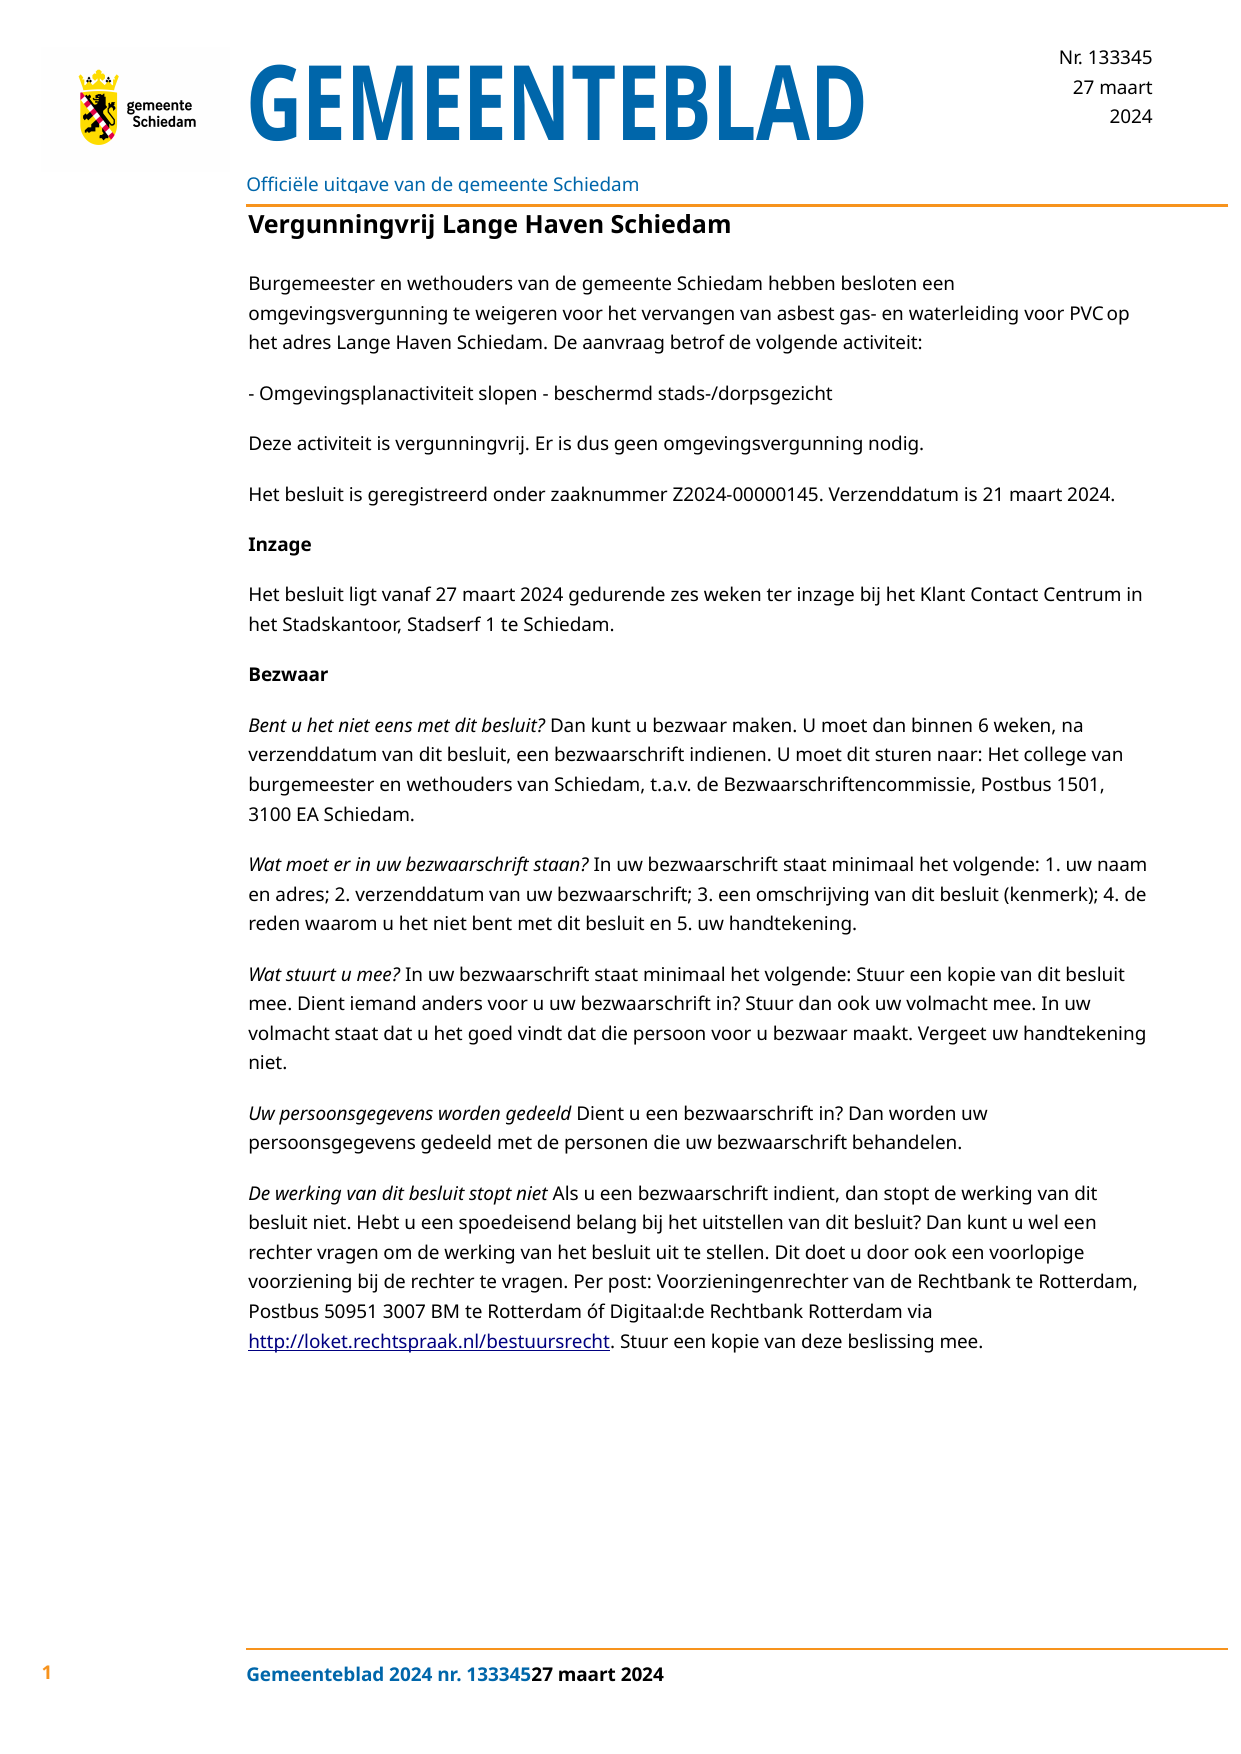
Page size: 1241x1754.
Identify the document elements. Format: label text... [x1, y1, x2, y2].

text - Omgevingsplanactiviteit slopen - beschermd stads-/dorpsgezicht [248, 380, 1152, 406]
text Bent u het niet eens met dit besluit? Dan kunt u bezwaar maken. U moet dan binnen 6 weken, na verzenddatum van dit besluit, een bezwaarschrift indienen. U moet dit sturen naar: Het college van burgemeester en wethouders van Schiedam, t.a.v. de Bezwaarschriftencommissie, Postbus 1501, 3100 EA Schiedam. [248, 712, 1152, 826]
picture [41, 47, 231, 172]
text Bezwaar [248, 662, 1152, 687]
text De werking van dit besluit stopt niet Als u een bezwaarschrift indient, dan stopt de werking van dit besluit niet. Hebt u een spoedeisend belang bij het uitstellen van dit besluit? Dan kunt u wel een rechter vragen om de werking van het besluit uit te stellen. Dit doet u door ook een voorlopige voorziening bij de rechter te vragen. Per post: Voorzieningenrechter van de Rechtbank te Rotterdam, Postbus 50951 3007 BM te Rotterdam óf Digitaal:de Rechtbank Rotterdam via http://loket.rechtspraak.nl/bestuursrecht. Stuur een kopie van deze beslissing mee. [248, 1180, 1152, 1353]
text Inzage [248, 531, 1152, 557]
text Wat stuurt u mee? In uw bezwaarschrift staat minimaal het volgende: Stuur een kopie van dit besluit mee. Dient iemand anders voor u uw bezwaarschrift in? Stuur dan ook uw volmacht mee. In uw volmacht staat dat u het goed vindt dat die persoon voor u bezwaar maakt. Vergeet uw handtekening niet. [248, 961, 1152, 1075]
text Vergunningvrij Lange Haven Schiedam [248, 207, 1152, 241]
text Het besluit ligt vanaf 27 maart 2024 gedurende zes weken ter inzage bij het Klant Contact Centrum in het Stadskantoor, Stadserf 1 te Schiedam. [248, 582, 1152, 637]
text Het besluit is geregistreerd onder zaaknummer Z2024-00000145. Verzenddatum is 21 maart 2024. [248, 481, 1152, 506]
text Uw persoonsgegevens worden gedeeld Dient u een bezwaarschrift in? Dan worden uw persoonsgegevens gedeeld met de personen die uw bezwaarschrift behandelen. [248, 1100, 1152, 1155]
text Wat moet er in uw bezwaarschrift staan? In uw bezwaarschrift staat minimaal het volgende: 1. uw naam en adres; 2. verzenddatum van uw bezwaarschrift; 3. een omschrijving van dit besluit (kenmerk); 4. de reden waarom u het niet bent met dit besluit en 5. uw handtekening. [248, 851, 1152, 936]
text Deze activiteit is vergunningvrij. Er is dus geen omgevingsvergunning nodig. [248, 430, 1152, 456]
text Burgemeester en wethouders van de gemeente Schiedam hebben besloten een omgevingsvergunning te weigeren voor het vervangen van asbest gas- en waterleiding voor PVC op het adres Lange Haven Schiedam. De aanvraag betrof de volgende activiteit: [248, 270, 1152, 355]
